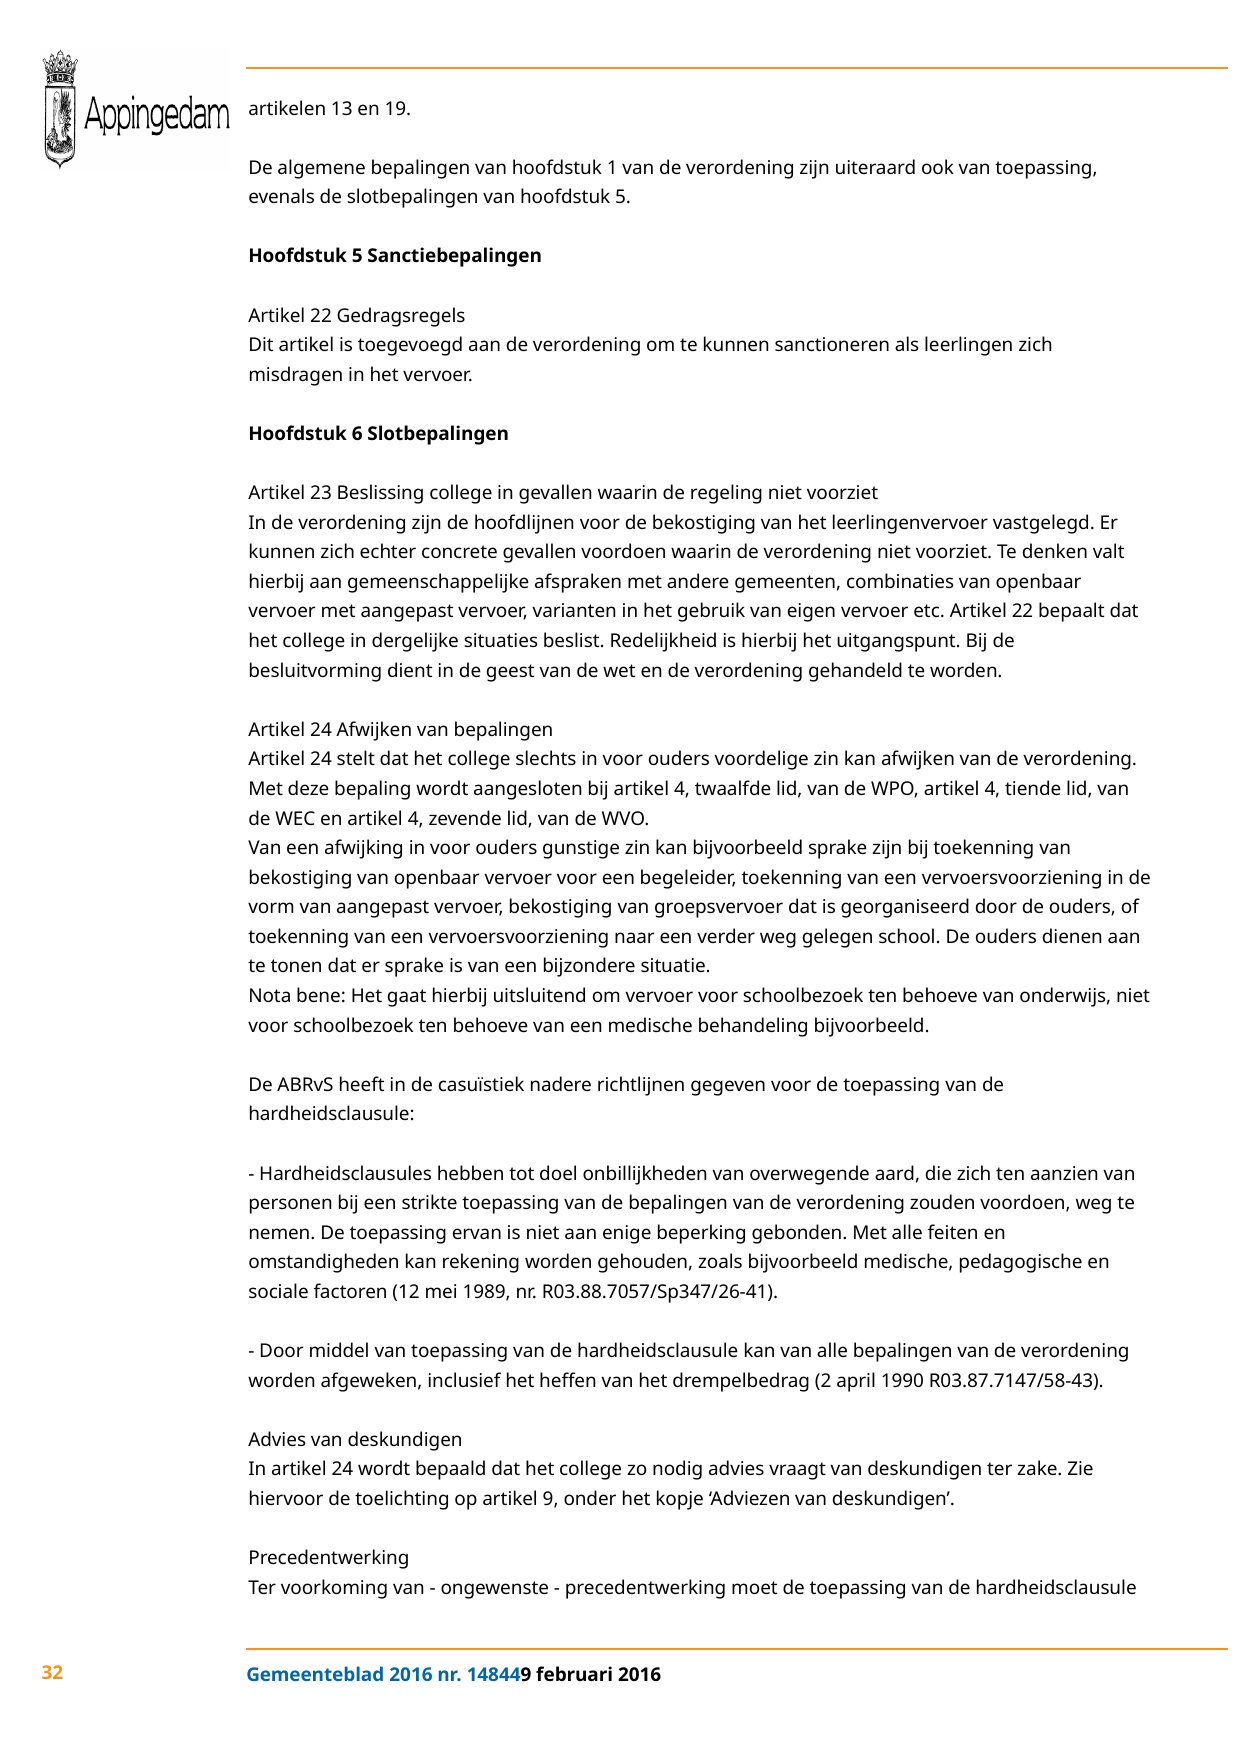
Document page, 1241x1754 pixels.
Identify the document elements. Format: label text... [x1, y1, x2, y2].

text Artikel 22 Gedragsregels [248, 302, 1152, 328]
text De ABRvS heeft in de casuïstiek nadere richtlijnen gegeven voor de toepassing van de hardheidsclausule: [248, 1071, 1152, 1126]
text - Hardheidsclausules hebben tot doel onbillijkheden van overwegende aard, die zich ten aanzien van personen bij een strikte toepassing van de bepalingen van de verordening zouden voordoen, weg te nemen. De toepassing ervan is niet aan enige beperking gebonden. Met alle feiten en omstandigheden kan rekening worden gehouden, zoals bijvoorbeeld medische, pedagogische en sociale factoren (12 mei 1989, nr. R03.88.7057/Sp347/26-41). [248, 1160, 1152, 1304]
text artikelen 13 en 19. [248, 95, 1152, 121]
text Van een afwijking in voor ouders gunstige zin kan bijvoorbeeld sprake zijn bij toekenning van bekostiging van openbaar vervoer voor een begeleider, toekenning van een vervoersvoorziening in de vorm van aangepast vervoer, bekostiging van groepsvervoer dat is georganiseerd door de ouders, of toekenning van een vervoersvoorziening naar een verder weg gelegen school. De ouders dienen aan te tonen dat er sprake is van een bijzondere situatie. [248, 834, 1152, 978]
text De algemene bepalingen van hoofdstuk 1 van de verordening zijn uiteraard ook van toepassing, evenals de slotbepalingen van hoofdstuk 5. [248, 154, 1152, 209]
text Hoofdstuk 5 Sanctiebepalingen [248, 243, 1152, 268]
text Nota bene: Het gaat hierbij uitsluitend om vervoer voor schoolbezoek ten behoeve van onderwijs, niet voor schoolbezoek ten behoeve van een medische behandeling bijvoorbeeld. [248, 982, 1152, 1038]
picture [41, 47, 231, 172]
text Dit artikel is toegevoegd aan de verordening om te kunnen sanctioneren als leerlingen zich misdragen in het vervoer. [248, 331, 1152, 387]
text Artikel 24 Afwijken van bepalingen [248, 716, 1152, 742]
text - Door middel van toepassing van de hardheidsclausule kan van alle bepalingen van de verordening worden afgeweken, inclusief het heffen van het drempelbedrag (2 april 1990 R03.87.7147/58-43). [248, 1337, 1152, 1393]
text Advies van deskundigen [248, 1426, 1152, 1452]
text Artikel 23 Beslissing college in gevallen waarin de regeling niet voorziet [248, 479, 1152, 505]
text Precedentwerking [248, 1544, 1152, 1570]
text Ter voorkoming van - ongewenste - precedentwerking moet de toepassing van de hardheidsclausule [248, 1574, 1152, 1600]
text In artikel 24 wordt bepaald dat het college zo nodig advies vraagt van deskundigen ter zake. Zie hiervoor de toelichting op artikel 9, onder het kopje ‘Adviezen van deskundigen’. [248, 1456, 1152, 1511]
text In de verordening zijn de hoofdlijnen voor de bekostiging van het leerlingenvervoer vastgelegd. Er kunnen zich echter concrete gevallen voordoen waarin de verordening niet voorziet. Te denken valt hierbij aan gemeenschappelijke afspraken met andere gemeenten, combinaties van openbaar vervoer met aangepast vervoer, varianten in het gebruik van eigen vervoer etc. Artikel 22 bepaalt dat het college in dergelijke situaties beslist. Redelijkheid is hierbij het uitgangspunt. Bij de besluitvorming dient in de geest van de wet en de verordening gehandeld te worden. [248, 509, 1152, 683]
text Artikel 24 stelt dat het college slechts in voor ouders voordelige zin kan afwijken van de verordening. Met deze bepaling wordt aangesloten bij artikel 4, twaalfde lid, van de WPO, artikel 4, tiende lid, van de WEC en artikel 4, zevende lid, van de WVO. [248, 746, 1152, 831]
text Hoofdstuk 6 Slotbepalingen [248, 420, 1152, 446]
